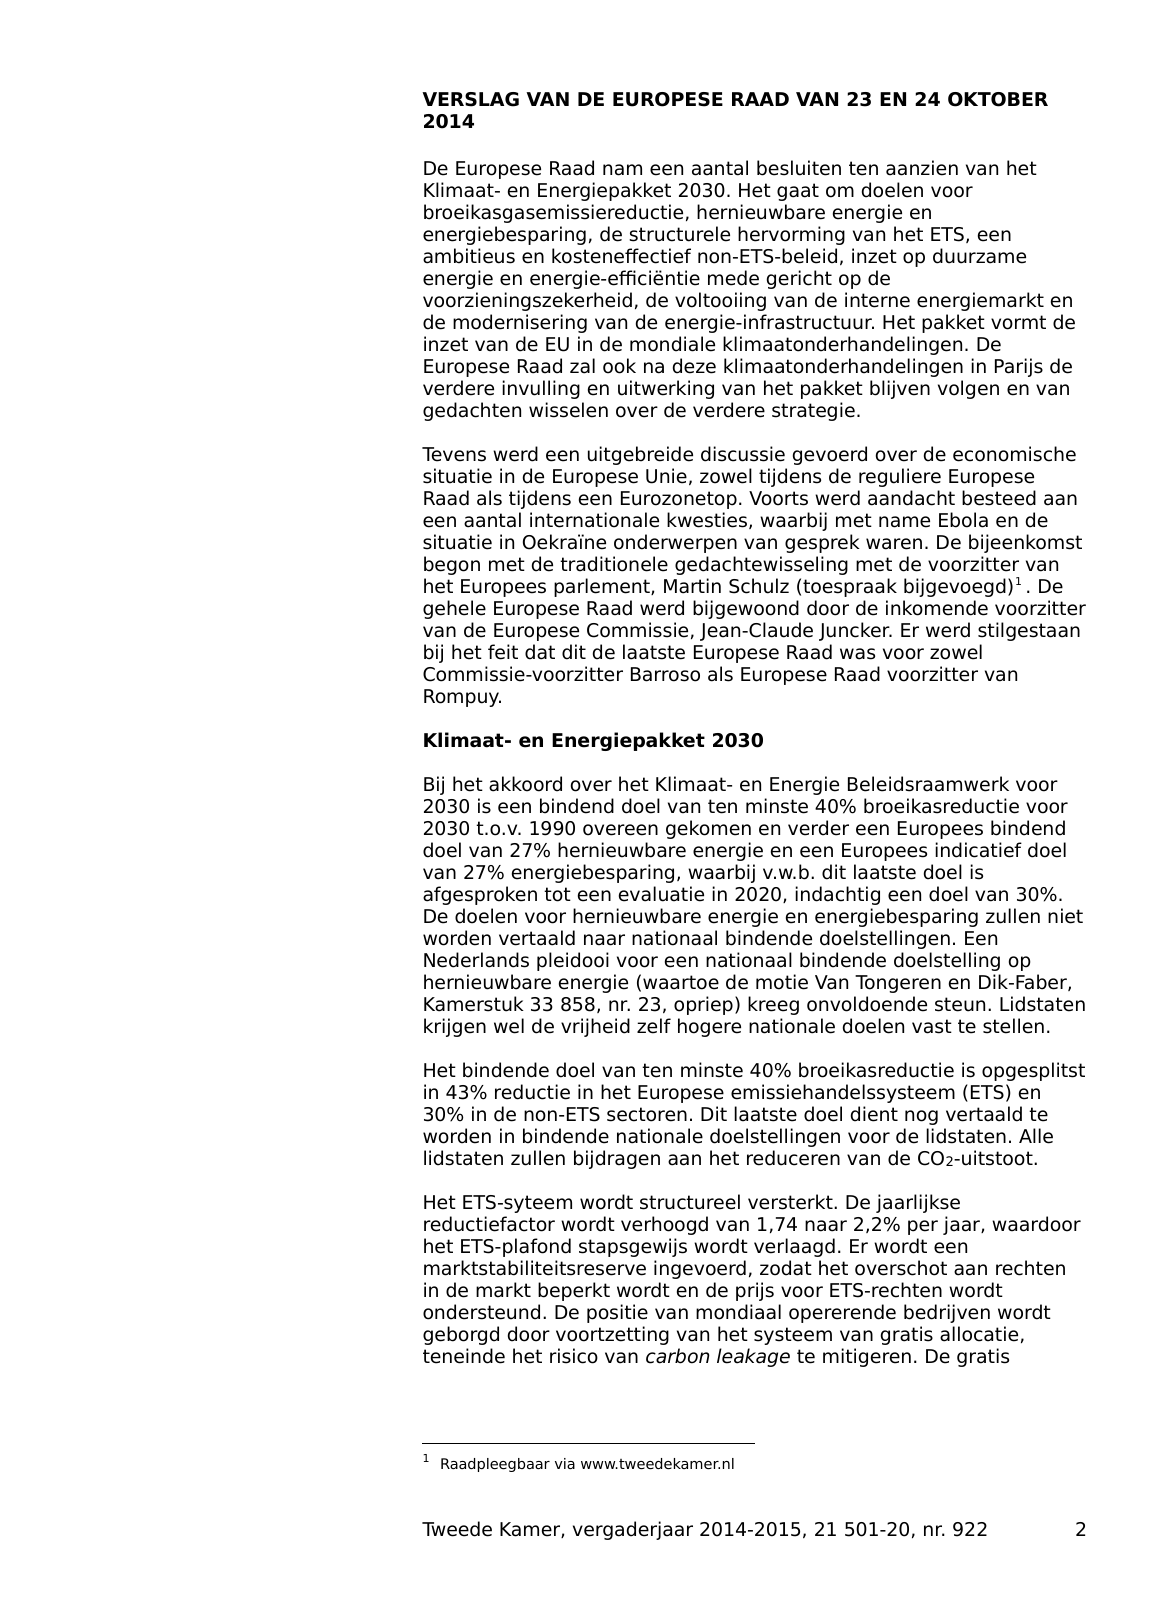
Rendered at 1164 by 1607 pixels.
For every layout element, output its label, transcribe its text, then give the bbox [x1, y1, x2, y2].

text Klimaat- en Energiepakket 2030 [422, 730, 1087, 752]
subtitle VERSLAG VAN DE EUROPESE RAAD VAN 23 EN 24 OKTOBER 2014 [422, 89, 1087, 133]
text Bij het akkoord over het Klimaat- en Energie Beleidsraamwerk voor 2030 is een bindend doel van ten minste 40% broeikasreductie voor 2030 t.o.v. 1990 overeen gekomen en verder een Europees bindend doel van 27% hernieuwbare energie en een Europees indicatief doel van 27% energiebesparing, waarbij v.w.b. dit laatste doel is afgesproken tot een evaluatie in 2020, indachtig een doel van 30%. De doelen voor hernieuwbare energie en energiebesparing zullen niet worden vertaald naar nationaal bindende doelstellingen. Een Nederlands pleidooi voor een nationaal bindende doelstelling op hernieuwbare energie (waartoe de motie Van Tongeren en Dik-Faber, Kamerstuk 33 858, nr. 23, opriep) kreeg onvoldoende steun. Lidstaten krijgen wel de vrijheid zelf hogere nationale doelen vast te stellen. [422, 774, 1087, 1038]
text Raadpleegbaar via www.tweedekamer.nl [422, 1452, 1087, 1474]
text Tevens werd een uitgebreide discussie gevoerd over de economische situatie in de Europese Unie, zowel tijdens de reguliere Europese Raad als tijdens een Eurozonetop. Voorts werd aandacht besteed aan een aantal internationale kwesties, waarbij met name Ebola en de situatie in Oekraïne onderwerpen van gesprek waren. De bijeenkomst begon met de traditionele gedachtewisseling met de voorzitter van het Europees parlement, Martin Schulz (toespraak bijgevoegd). De gehele Europese Raad werd bijgewoond door de inkomende voorzitter van de Europese Commissie, Jean-Claude Juncker. Er werd stilgestaan bij het feit dat dit de laatste Europese Raad was voor zowel Commissie-voorzitter Barroso als Europese Raad voorzitter van Rompuy. [422, 444, 1087, 708]
text Het ETS-syteem wordt structureel versterkt. De jaarlijkse reductiefactor wordt verhoogd van 1,74 naar 2,2% per jaar, waardoor het ETS-plafond stapsgewijs wordt verlaagd. Er wordt een marktstabiliteitsreserve ingevoerd, zodat het overschot aan rechten in de markt beperkt wordt en de prijs voor ETS-rechten wordt ondersteund. De positie van mondiaal opererende bedrijven wordt geborgd door voortzetting van het systeem van gratis allocatie, teneinde het risico van carbon leakage te mitigeren. De gratis [422, 1192, 1087, 1368]
text Het bindende doel van ten minste 40% broeikasreductie is opgesplitst in 43% reductie in het Europese emissiehandelssysteem (ETS) en 30% in de non-ETS sectoren. Dit laatste doel dient nog vertaald te worden in bindende nationale doelstellingen voor de lidstaten. Alle lidstaten zullen bijdragen aan het reduceren van de CO2-uitstoot. [422, 1060, 1087, 1170]
text De Europese Raad nam een aantal besluiten ten aanzien van het Klimaat- en Energiepakket 2030. Het gaat om doelen voor broeikasgasemissiereductie, hernieuwbare energie en energiebesparing, de structurele hervorming van het ETS, een ambitieus en kosteneffectief non-ETS-beleid, inzet op duurzame energie en energie-efficiëntie mede gericht op de voorzieningszekerheid, de voltooiing van de interne energiemarkt en de modernisering van de energie-infrastructuur. Het pakket vormt de inzet van de EU in de mondiale klimaatonderhandelingen. De Europese Raad zal ook na deze klimaatonderhandelingen in Parijs de verdere invulling en uitwerking van het pakket blijven volgen en van gedachten wisselen over de verdere strategie. [422, 158, 1087, 422]
